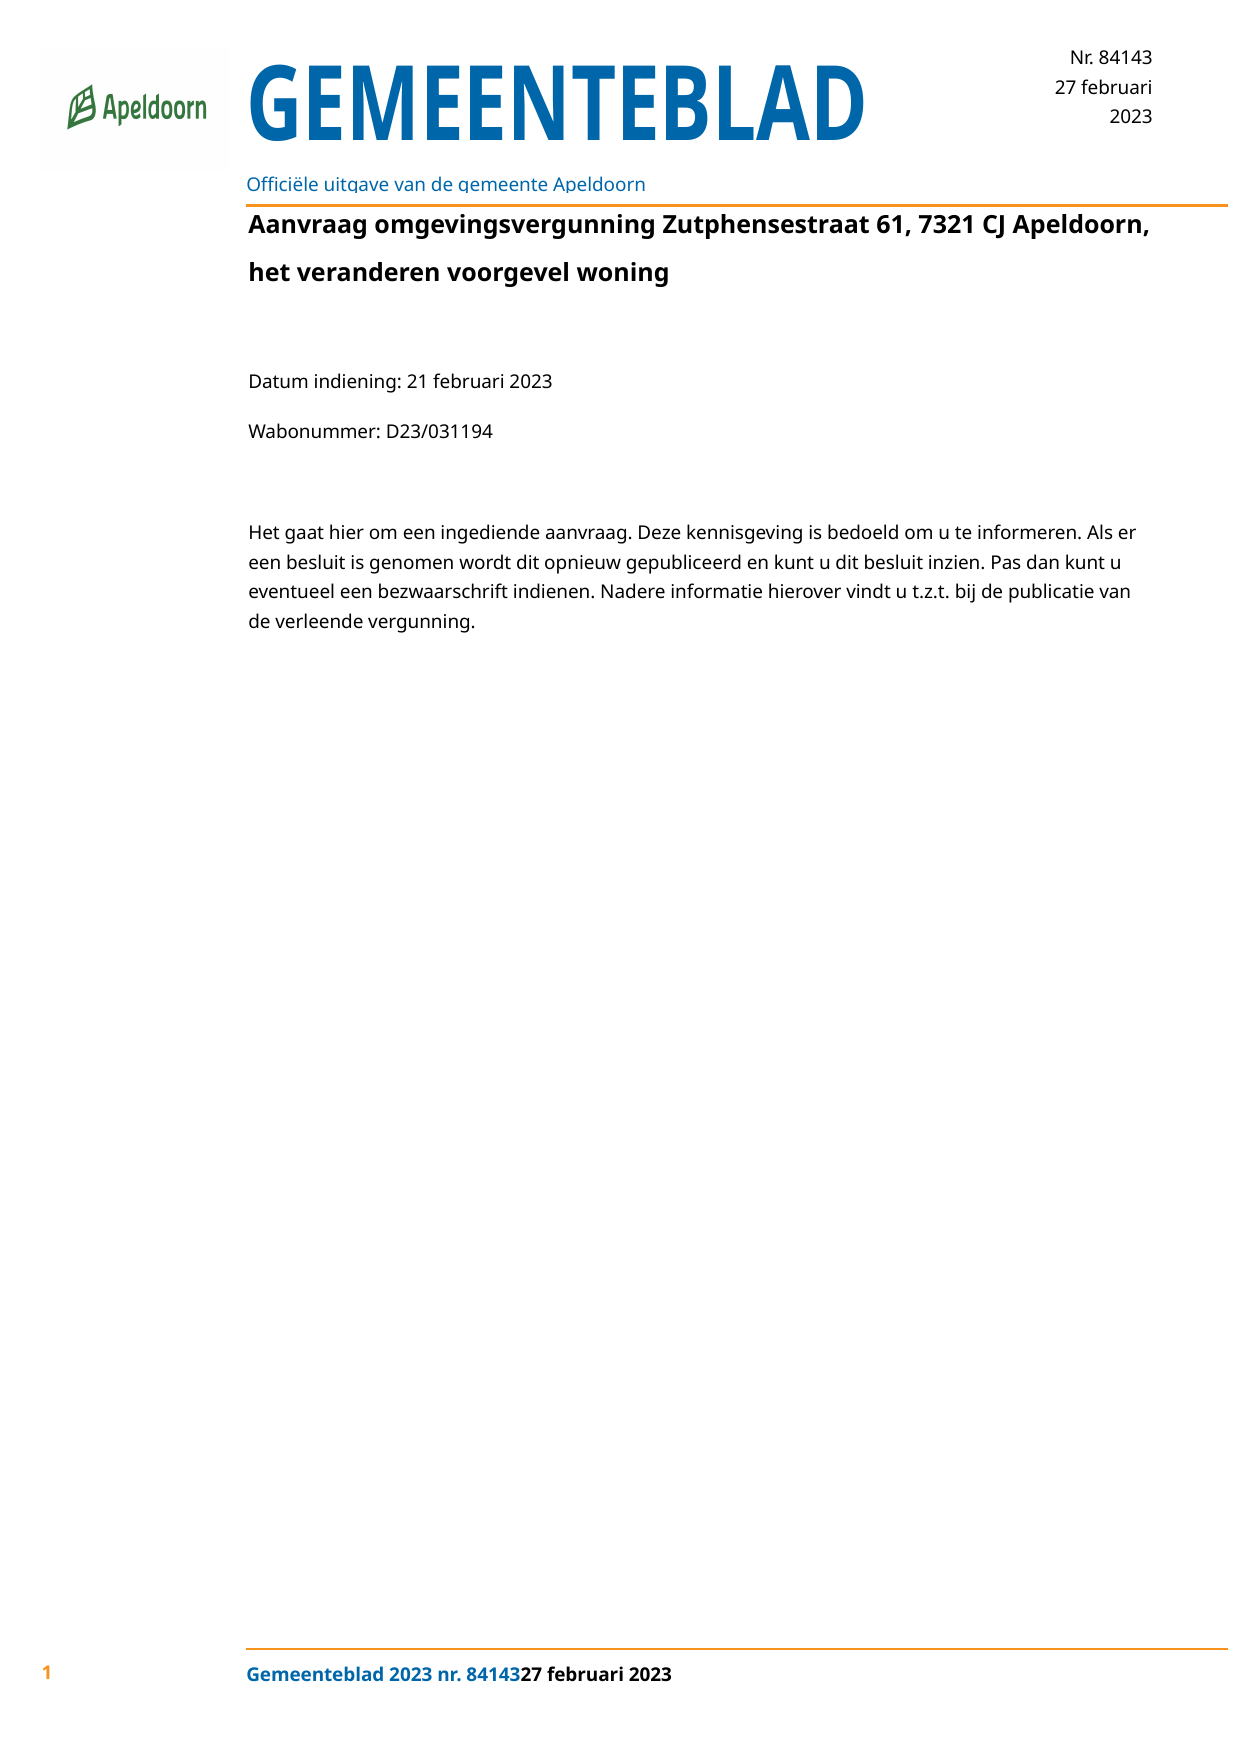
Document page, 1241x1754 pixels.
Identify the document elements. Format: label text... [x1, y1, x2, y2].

text Aanvraag omgevingsvergunning Zutphensestraat 61, 7321 CJ Apeldoorn, het veranderen voorgevel woning [248, 207, 1152, 288]
text Datum indiening: 21 februari 2023 [248, 368, 1152, 394]
text Wabonummer: D23/031194 [248, 419, 1152, 444]
text Het gaat hier om een ingediende aanvraag. Deze kennisgeving is bedoeld om u te informeren. Als er een besluit is genomen wordt dit opnieuw gepubliceerd en kunt u dit besluit inzien. Pas dan kunt u eventueel een bezwaarschrift indienen. Nadere informatie hierover vindt u t.z.t. bij de publicatie van de verleende vergunning. [248, 519, 1152, 634]
picture [41, 47, 231, 172]
